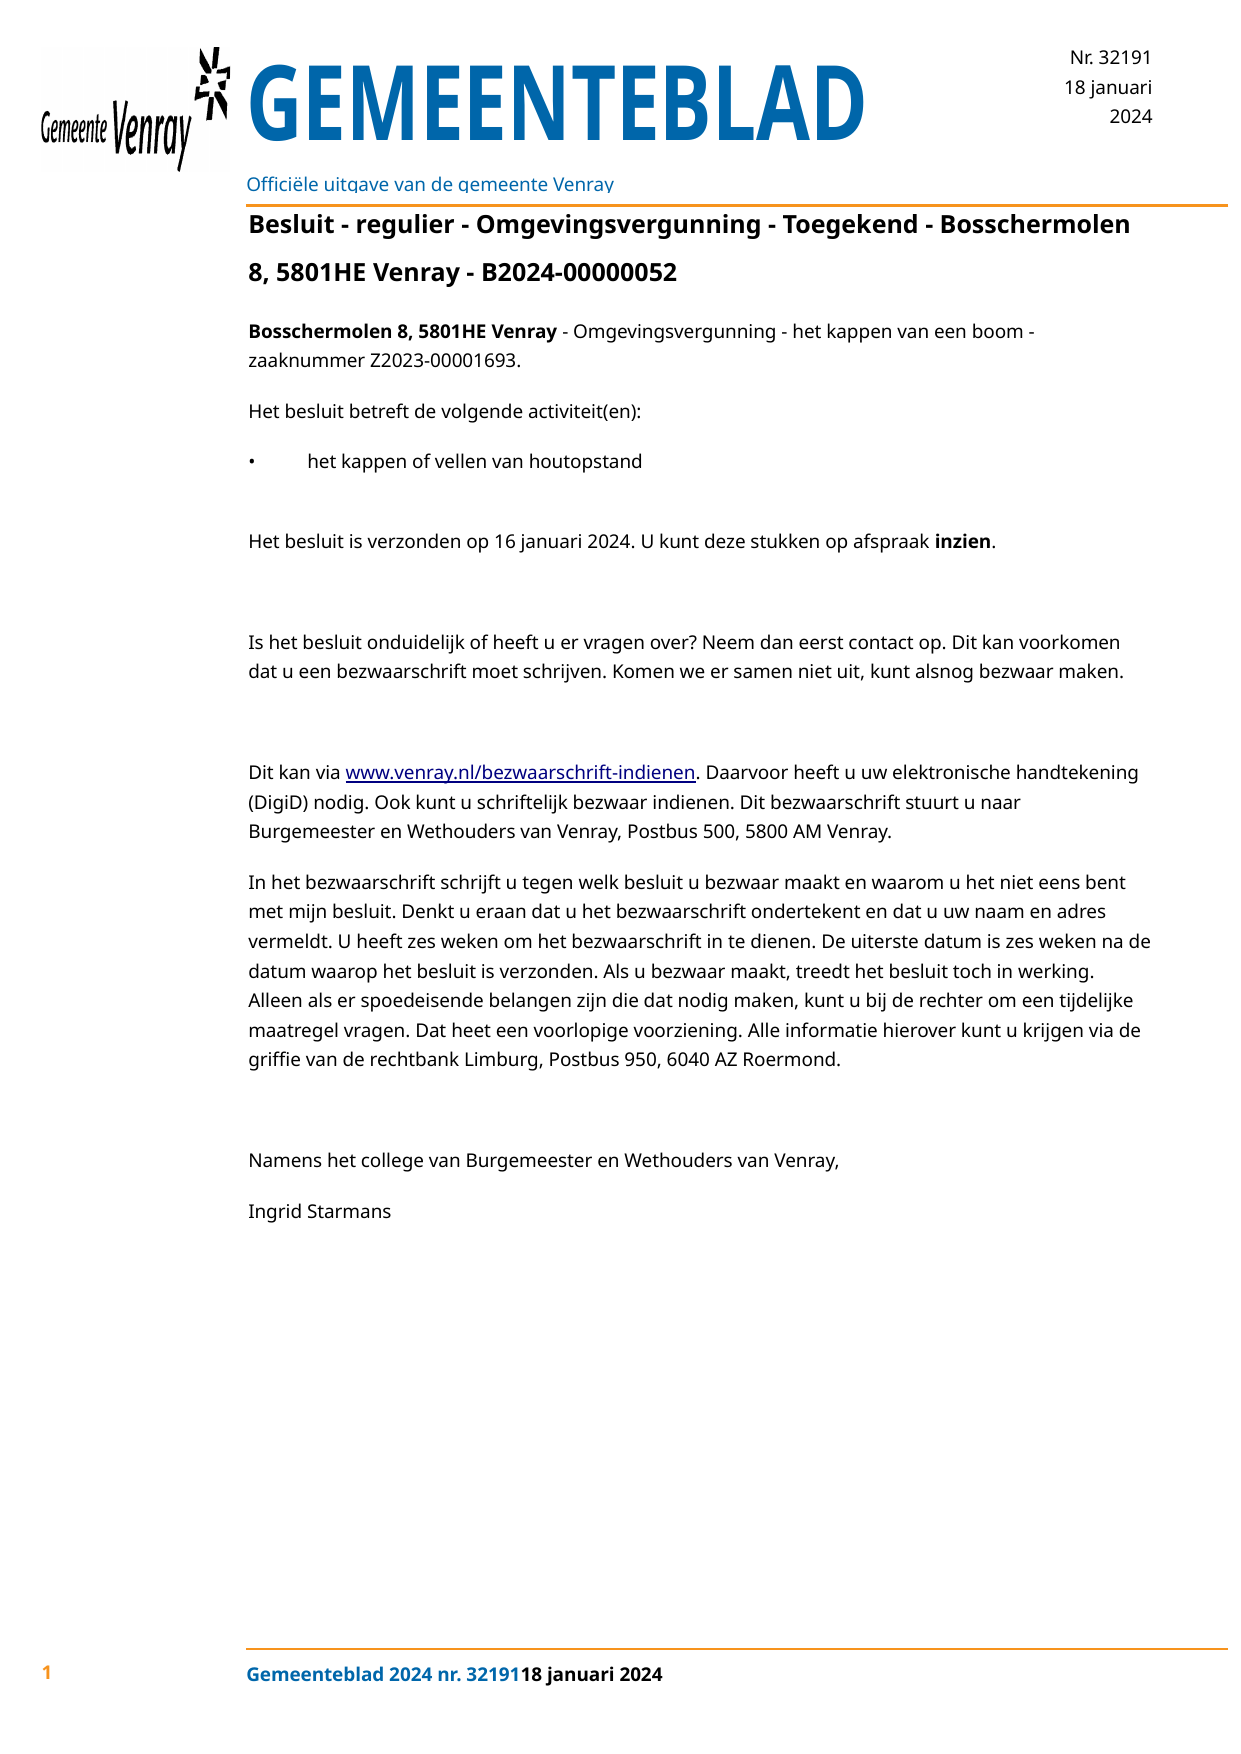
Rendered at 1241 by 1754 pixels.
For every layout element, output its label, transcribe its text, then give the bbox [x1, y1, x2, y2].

text Is het besluit onduidelijk of heeft u er vragen over? Neem dan eerst contact op. Dit kan voorkomen dat u een bezwaarschrift moet schrijven. Komen we er samen niet uit, kunt alsnog bezwaar maken. [248, 629, 1152, 684]
text Het besluit betreft de volgende activiteit(en): [248, 398, 1152, 424]
text Het besluit is verzonden op 16 januari 2024. U kunt deze stukken op afspraak inzien. [248, 528, 1152, 554]
text Ingrid Starmans [248, 1198, 1152, 1224]
text Dit kan via www.venray.nl/bezwaarschrift-indienen. Daarvoor heeft u uw elektronische handtekening (DigiD) nodig. Ook kunt u schriftelijk bezwaar indienen. Dit bezwaarschrift stuurt u naar Burgemeester en Wethouders van Venray, Postbus 500, 5800 AM Venray. [248, 759, 1152, 844]
text Namens het college van Burgemeester en Wethouders van Venray, [248, 1147, 1152, 1173]
picture [41, 47, 231, 172]
text Bosschermolen 8, 5801HE Venray - Omgevingsvergunning - het kappen van een boom - zaaknummer Z2023-00001693. [248, 318, 1152, 373]
list het kappen of vellen van houtopstand [248, 448, 1152, 474]
text In het bezwaarschrift schrijft u tegen welk besluit u bezwaar maakt en waarom u het niet eens bent met mijn besluit. Denkt u eraan dat u het bezwaarschrift ondertekent en dat u uw naam en adres vermeldt. U heeft zes weken om het bezwaarschrift in te dienen. De uiterste datum is zes weken na de datum waarop het besluit is verzonden. Als u bezwaar maakt, treedt het besluit toch in werking. Alleen als er spoedeisende belangen zijn die dat nodig maken, kunt u bij de rechter om een tijdelijke maatregel vragen. Dat heet een voorlopige voorziening. Alle informatie hierover kunt u krijgen via de griffie van de rechtbank Limburg, Postbus 950, 6040 AZ Roermond. [248, 869, 1152, 1072]
text Besluit - regulier - Omgevingsvergunning - Toegekend - Bosschermolen 8, 5801HE Venray - B2024-00000052 [248, 207, 1152, 288]
